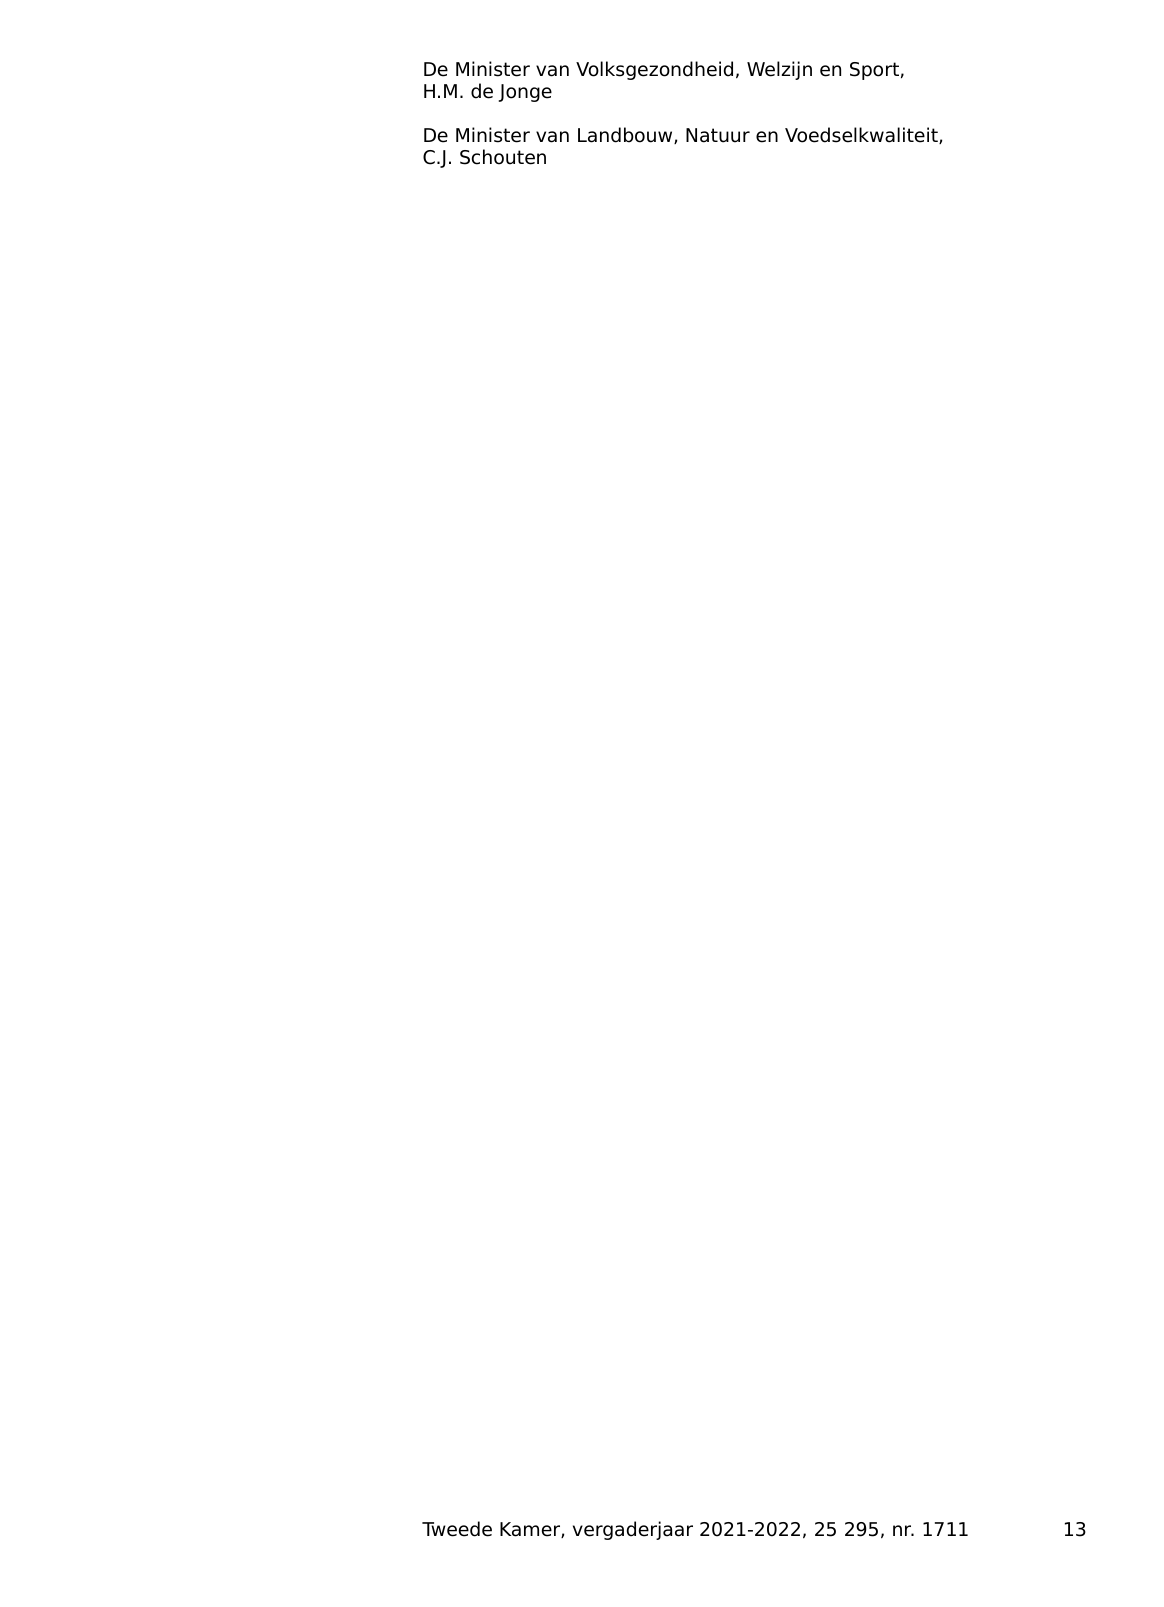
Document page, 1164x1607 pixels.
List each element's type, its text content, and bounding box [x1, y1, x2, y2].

text De Minister van Landbouw, Natuur en Voedselkwaliteit, C.J. Schouten [422, 125, 1087, 169]
text De Minister van Volksgezondheid, Welzijn en Sport, H.M. de Jonge [422, 59, 1087, 103]
